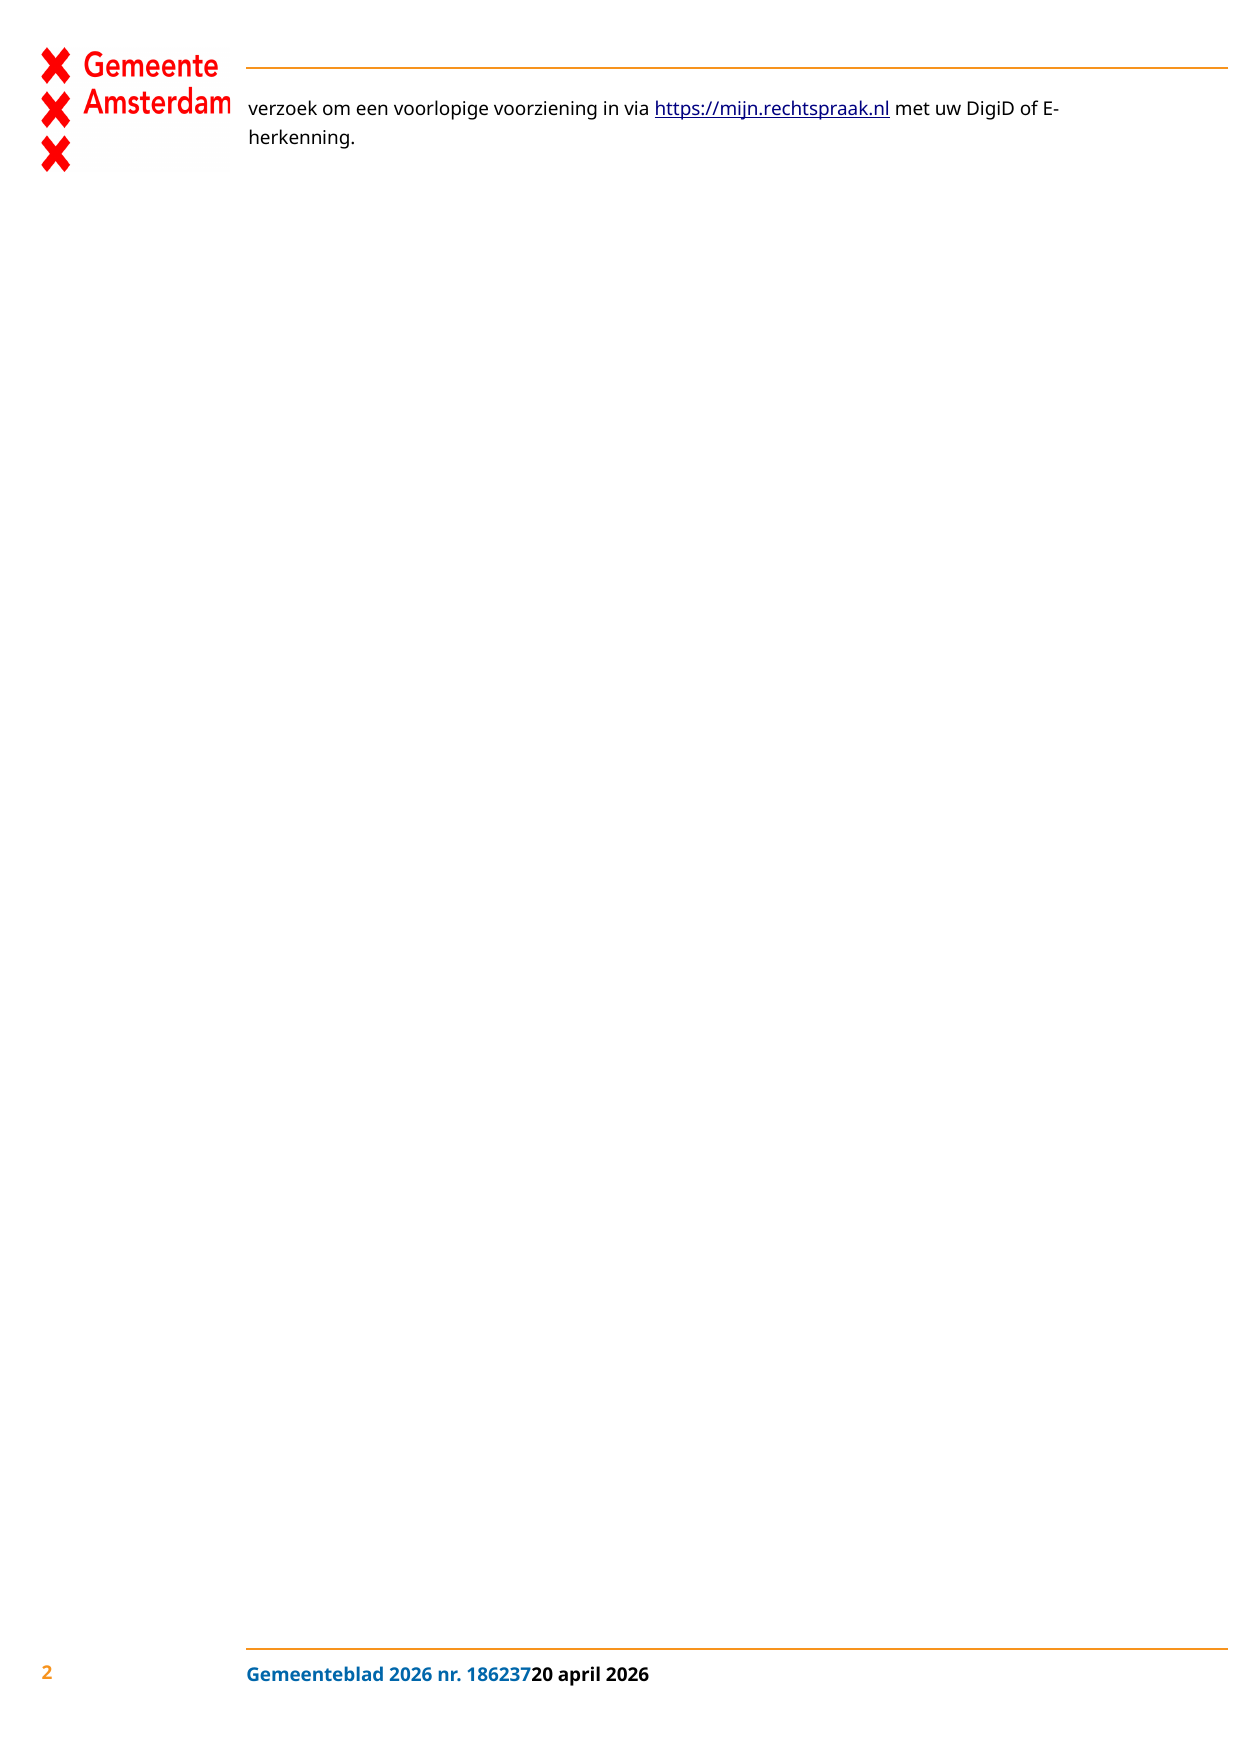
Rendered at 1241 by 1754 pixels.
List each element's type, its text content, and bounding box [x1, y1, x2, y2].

picture [41, 47, 231, 172]
text verzoek om een voorlopige voorziening in via https://mijn.rechtspraak.nl met uw DigiD of E-herkenning. [248, 95, 1152, 150]
